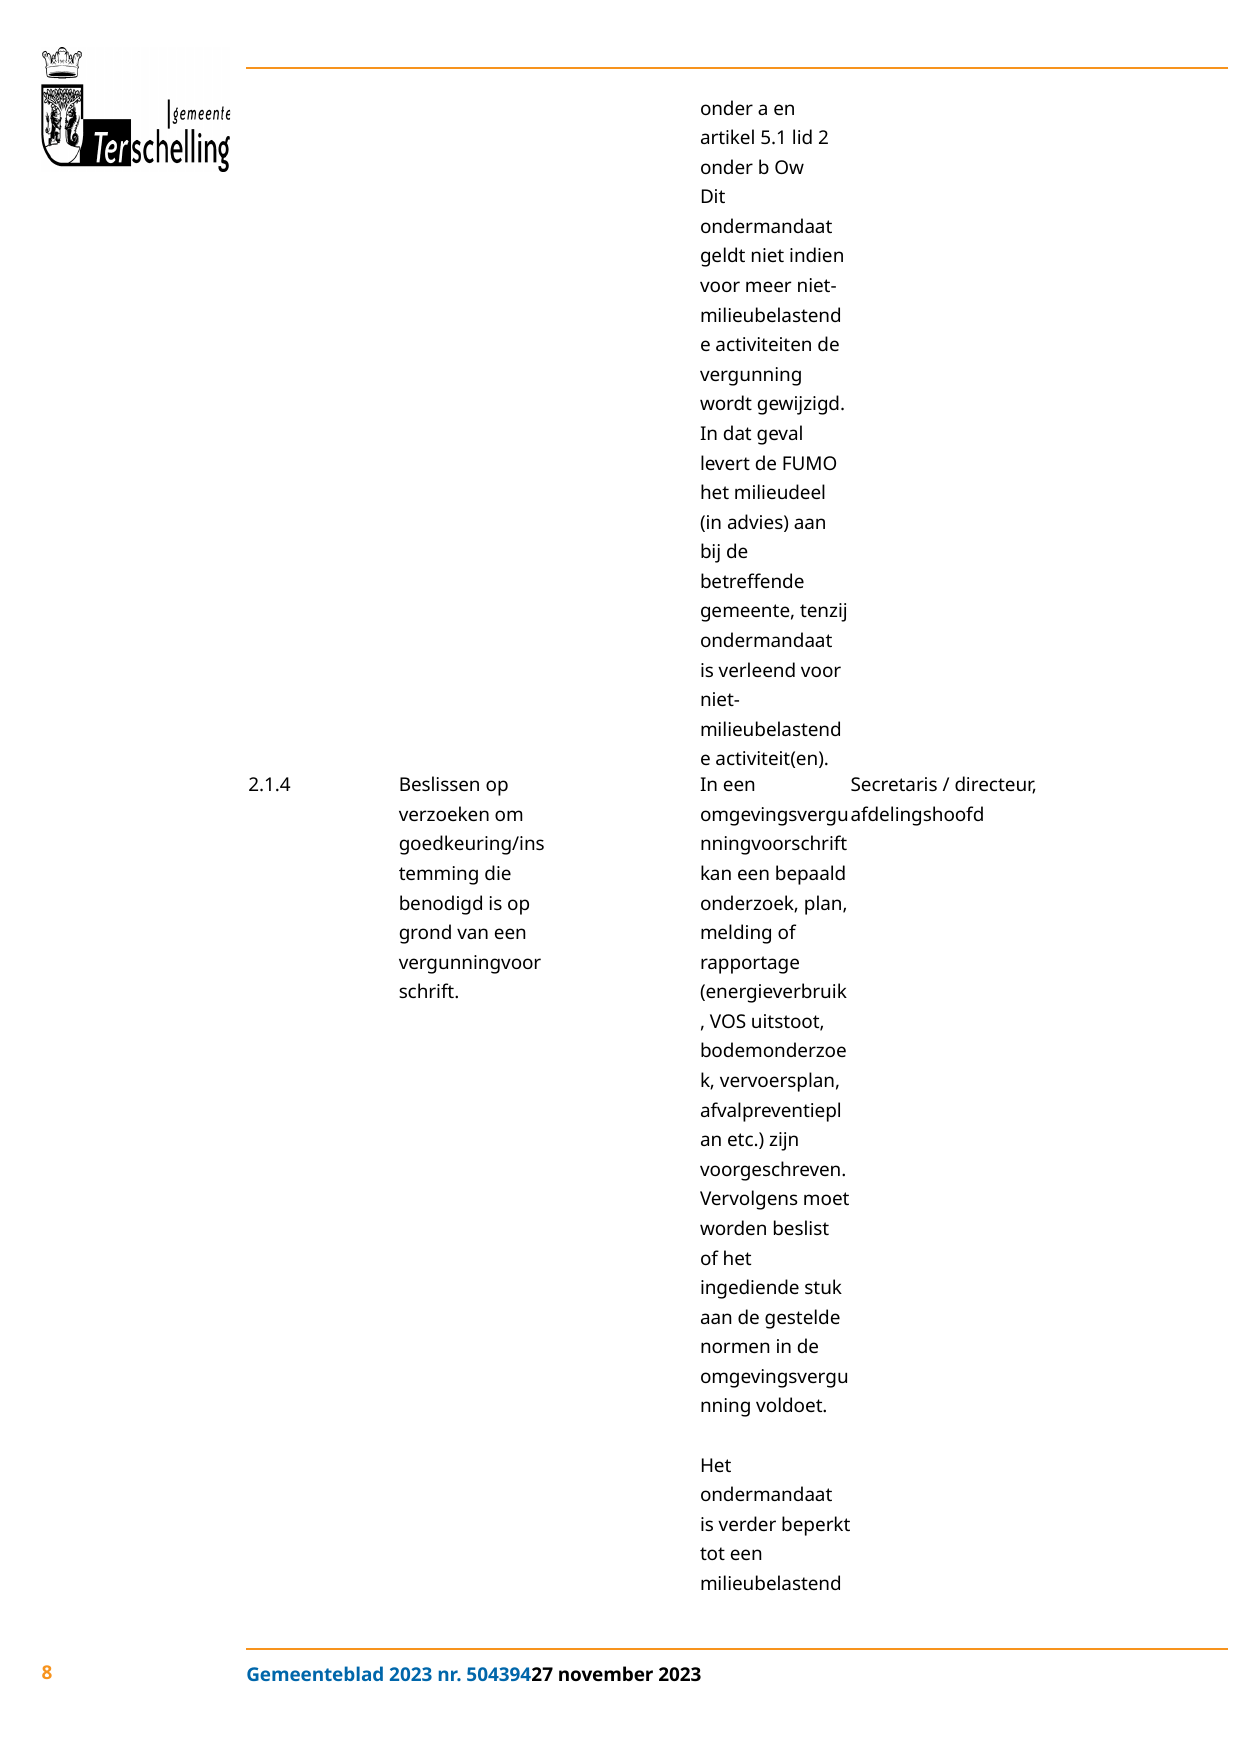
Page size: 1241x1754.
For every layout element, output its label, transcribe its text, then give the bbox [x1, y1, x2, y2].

table_cell 2.1.4 [248, 771, 398, 1596]
table_cell Secretaris / directeur, afdelingshoofd [850, 771, 1152, 1596]
table_cell [399, 95, 549, 771]
table_cell [850, 95, 1152, 771]
table_cell In een omgevingsvergunningvoorschrift kan een bepaald onderzoek, plan, melding of rapportage (energieverbruik, VOS uitstoot, bodemonderzoek, vervoersplan, afvalpreventieplan etc.) zijn voorgeschreven. Vervolgens moet worden beslist of het ingediende stuk aan de gestelde normen in de omgevingsvergunning voldoet. Het ondermandaat is verder beperkt tot een milieubelastend [700, 771, 850, 1596]
table_cell [549, 95, 700, 771]
table_cell Beslissen op verzoeken om goedkeuring/instemming die benodigd is op grond van een vergunningvoorschrift. [399, 771, 549, 1596]
table_cell [549, 771, 700, 1596]
table_cell onder a en artikel 5.1 lid 2 onder b Ow Dit ondermandaat geldt niet indien voor meer niet-milieubelastende activiteiten de vergunning wordt gewijzigd. In dat geval levert de FUMO het milieudeel (in advies) aan bij de betreffende gemeente, tenzij ondermandaat is verleend voor niet-milieubelastende activiteit(en). [700, 95, 850, 771]
picture [41, 47, 231, 172]
table_cell [248, 95, 398, 771]
